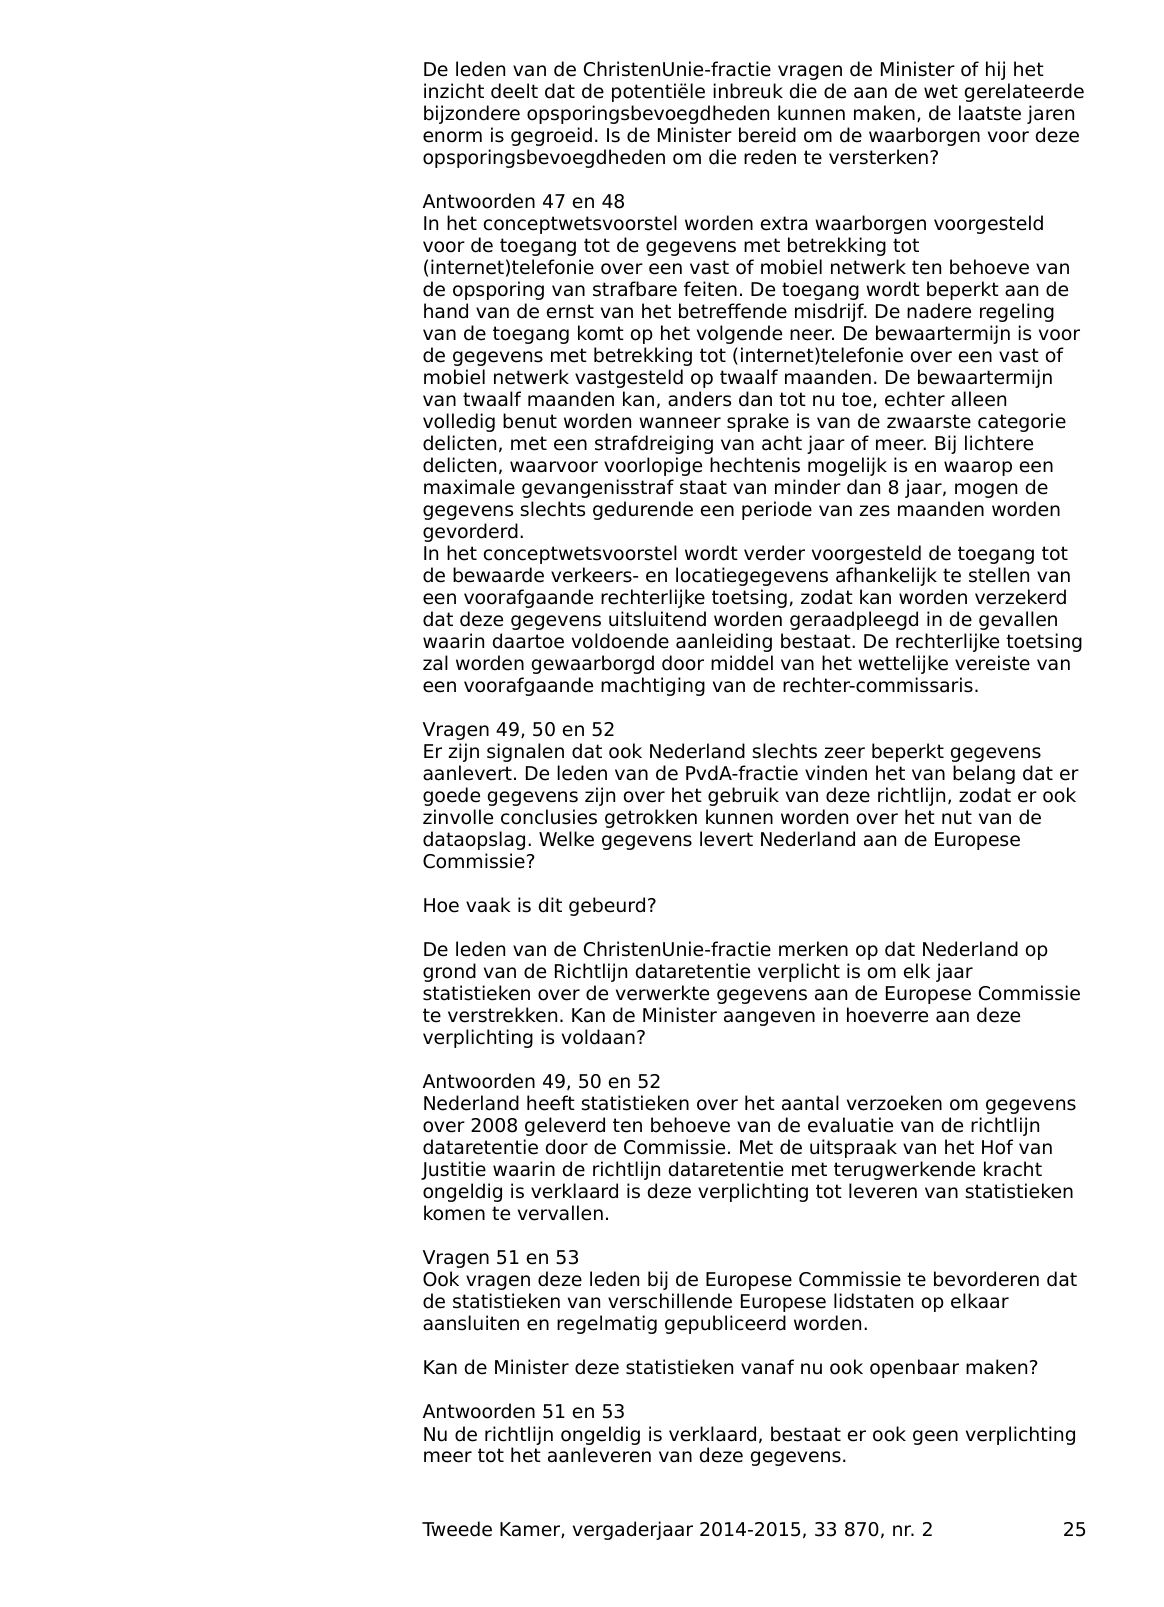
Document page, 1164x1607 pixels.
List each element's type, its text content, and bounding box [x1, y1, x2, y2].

text Nu de richtlijn ongeldig is verklaard, bestaat er ook geen verplichting meer tot het aanleveren van deze gegevens. [422, 1423, 1087, 1467]
text Hoe vaak is dit gebeurd? [422, 895, 1087, 917]
text De leden van de ChristenUnie-fractie vragen de Minister of hij het inzicht deelt dat de potentiële inbreuk die de aan de wet gerelateerde bijzondere opsporingsbevoegdheden kunnen maken, de laatste jaren enorm is gegroeid. Is de Minister bereid om de waarborgen voor deze opsporingsbevoegdheden om die reden te versterken? [422, 59, 1087, 169]
text Ook vragen deze leden bij de Europese Commissie te bevorderen dat de statistieken van verschillende Europese lidstaten op elkaar aansluiten en regelmatig gepubliceerd worden. [422, 1269, 1087, 1335]
text De leden van de ChristenUnie-fractie merken op dat Nederland op grond van de Richtlijn dataretentie verplicht is om elk jaar statistieken over de verwerkte gegevens aan de Europese Commissie te verstrekken. Kan de Minister aangeven in hoeverre aan deze verplichting is voldaan? [422, 939, 1087, 1049]
text Kan de Minister deze statistieken vanaf nu ook openbaar maken? [422, 1357, 1087, 1379]
text In het conceptwetsvoorstel worden extra waarborgen voorgesteld voor de toegang tot de gegevens met betrekking tot (internet)telefonie over een vast of mobiel netwerk ten behoeve van de opsporing van strafbare feiten. De toegang wordt beperkt aan de hand van de ernst van het betreffende misdrijf. De nadere regeling van de toegang komt op het volgende neer. De bewaartermijn is voor de gegevens met betrekking tot (internet)telefonie over een vast of mobiel netwerk vastgesteld op twaalf maanden. De bewaartermijn van twaalf maanden kan, anders dan tot nu toe, echter alleen volledig benut worden wanneer sprake is van de zwaarste categorie delicten, met een strafdreiging van acht jaar of meer. Bij lichtere delicten, waarvoor voorlopige hechtenis mogelijk is en waarop een maximale gevangenisstraf staat van minder dan 8 jaar, mogen de gegevens slechts gedurende een periode van zes maanden worden gevorderd. [422, 213, 1087, 543]
text Antwoorden 49, 50 en 52 [422, 1071, 1087, 1093]
text Vragen 49, 50 en 52 [422, 719, 1087, 741]
text In het conceptwetsvoorstel wordt verder voorgesteld de toegang tot de bewaarde verkeers- en locatiegegevens afhankelijk te stellen van een voorafgaande rechterlijke toetsing, zodat kan worden verzekerd dat deze gegevens uitsluitend worden geraadpleegd in de gevallen waarin daartoe voldoende aanleiding bestaat. De rechterlijke toetsing zal worden gewaarborgd door middel van het wettelijke vereiste van een voorafgaande machtiging van de rechter-commissaris. [422, 543, 1087, 697]
text Antwoorden 47 en 48 [422, 191, 1087, 213]
text Vragen 51 en 53 [422, 1247, 1087, 1269]
text Antwoorden 51 en 53 [422, 1401, 1087, 1423]
text Nederland heeft statistieken over het aantal verzoeken om gegevens over 2008 geleverd ten behoeve van de evaluatie van de richtlijn dataretentie door de Commissie. Met de uitspraak van het Hof van Justitie waarin de richtlijn dataretentie met terugwerkende kracht ongeldig is verklaard is deze verplichting tot leveren van statistieken komen te vervallen. [422, 1093, 1087, 1225]
text Er zijn signalen dat ook Nederland slechts zeer beperkt gegevens aanlevert. De leden van de PvdA-fractie vinden het van belang dat er goede gegevens zijn over het gebruik van deze richtlijn, zodat er ook zinvolle conclusies getrokken kunnen worden over het nut van de dataopslag. Welke gegevens levert Nederland aan de Europese Commissie? [422, 741, 1087, 873]
